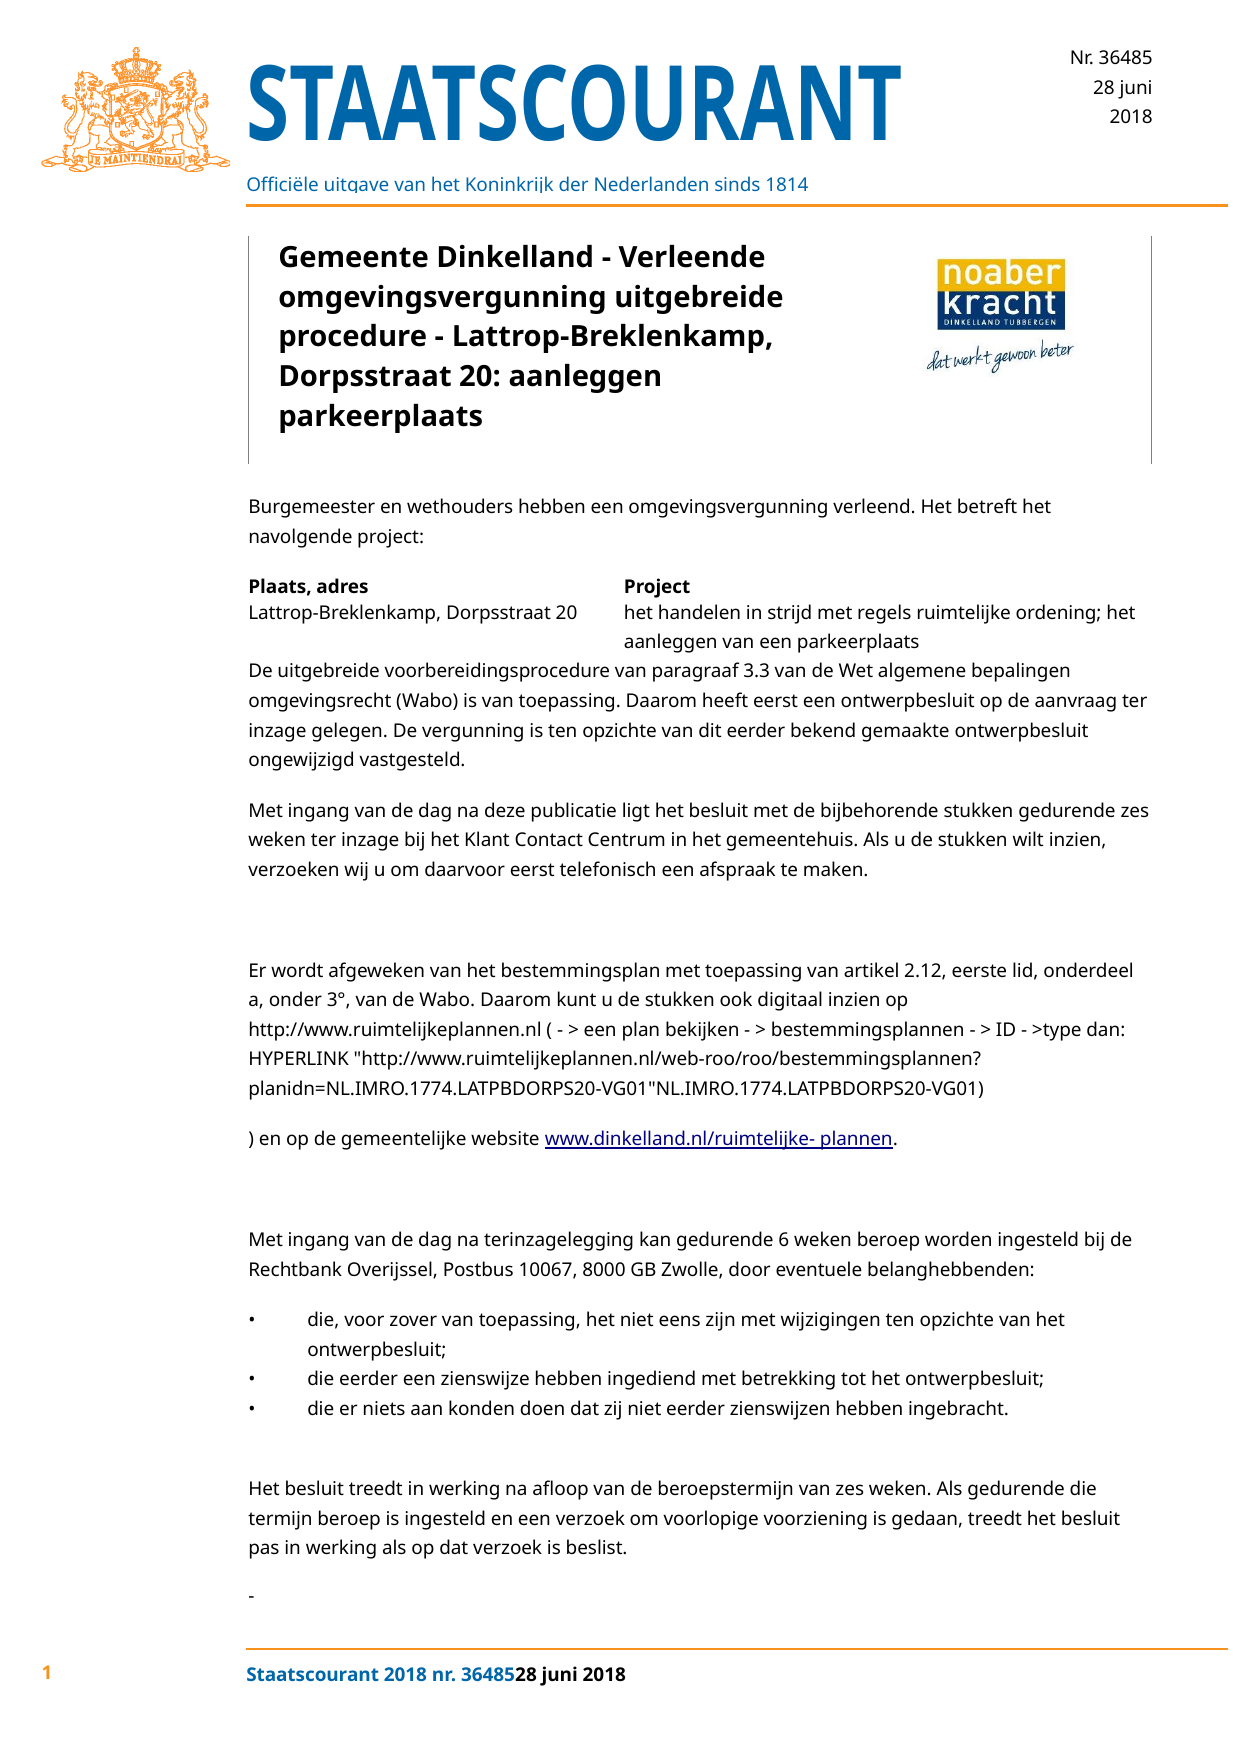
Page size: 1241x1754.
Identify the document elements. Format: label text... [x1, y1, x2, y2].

text Met ingang van de dag na deze publicatie ligt het besluit met de bijbehorende stukken gedurende zes weken ter inzage bij het Klant Contact Centrum in het gemeentehuis. Als u de stukken wilt inzien, verzoeken wij u om daarvoor eerst telefonisch een afspraak te maken. [248, 797, 1152, 882]
text ) en op de gemeentelijke website www.dinkelland.nl/ruimtelijke- plannen. [248, 1126, 1152, 1151]
text Er wordt afgeweken van het bestemmingsplan met toepassing van artikel 2.12, eerste lid, onderdeel a, onder 3°, van de Wabo. Daarom kunt u de stukken ook digitaal inzien op http://www.ruimtelijkeplannen.nl ( - > een plan bekijken - > bestemmingsplannen - > ID - >type dan: HYPERLINK "http://www.ruimtelijkeplannen.nl/web-roo/roo/bestemmingsplannen?planidn=NL.IMRO.1774.LATPBDORPS20-VG01"NL.IMRO.1774.LATPBDORPS20-VG01) [248, 957, 1152, 1101]
table_header [850, 414, 1151, 464]
table_header Gemeente Dinkelland - Verleende omgevingsvergunning uitgebreide procedure - Lattrop-Breklenkamp, Dorpsstraat 20: aanleggen parkeerplaats [249, 236, 850, 464]
table_header [1090, 236, 1151, 413]
list die eerder een zienswijze hebben ingediend met betrekking tot het ontwerpbesluit; [248, 1366, 1152, 1391]
table_header [850, 236, 912, 413]
text Het besluit treedt in werking na afloop van de beroepstermijn van zes weken. Als gedurende die termijn beroep is ingesteld en een verzoek om voorlopige voorziening is gedaan, treedt het besluit pas in werking als op dat verzoek is beslist. [248, 1475, 1152, 1560]
list die, voor zover van toepassing, het niet eens zijn met wijzigingen ten opzichte van het ontwerpbesluit; [248, 1306, 1152, 1362]
table_header Project [624, 574, 1152, 599]
text Met ingang van de dag na terinzagelegging kan gedurende 6 weken beroep worden ingesteld bij de Rechtbank Overijssel, Postbus 10067, 8000 GB Zwolle, door eventuele belanghebbenden: [248, 1226, 1152, 1282]
list die er niets aan konden doen dat zij niet eerder zienswijzen hebben ingebracht. [248, 1395, 1152, 1421]
text - [248, 1582, 1152, 1608]
table_cell het handelen in strijd met regels ruimtelijke ordening; het aanleggen van een parkeerplaats [624, 599, 1152, 654]
table_cell Lattrop-Breklenkamp, Dorpsstraat 20 [248, 599, 624, 654]
text De uitgebreide voorbereidingsprocedure van paragraaf 3.3 van de Wet algemene bepalingen omgevingsrecht (Wabo) is van toepassing. Daarom heeft eerst een ontwerpbesluit op de aanvraag ter inzage gelegen. De vergunning is ten opzichte van dit eerder bekend gemaakte ontwerpbesluit ongewijzigd vastgesteld. [248, 658, 1152, 772]
picture [41, 47, 231, 172]
table_header Plaats, adres [248, 574, 624, 599]
text Burgemeester en wethouders hebben een omgevingsvergunning verleend. Het betreft het navolgende project: [248, 493, 1152, 549]
picture [912, 236, 1090, 414]
